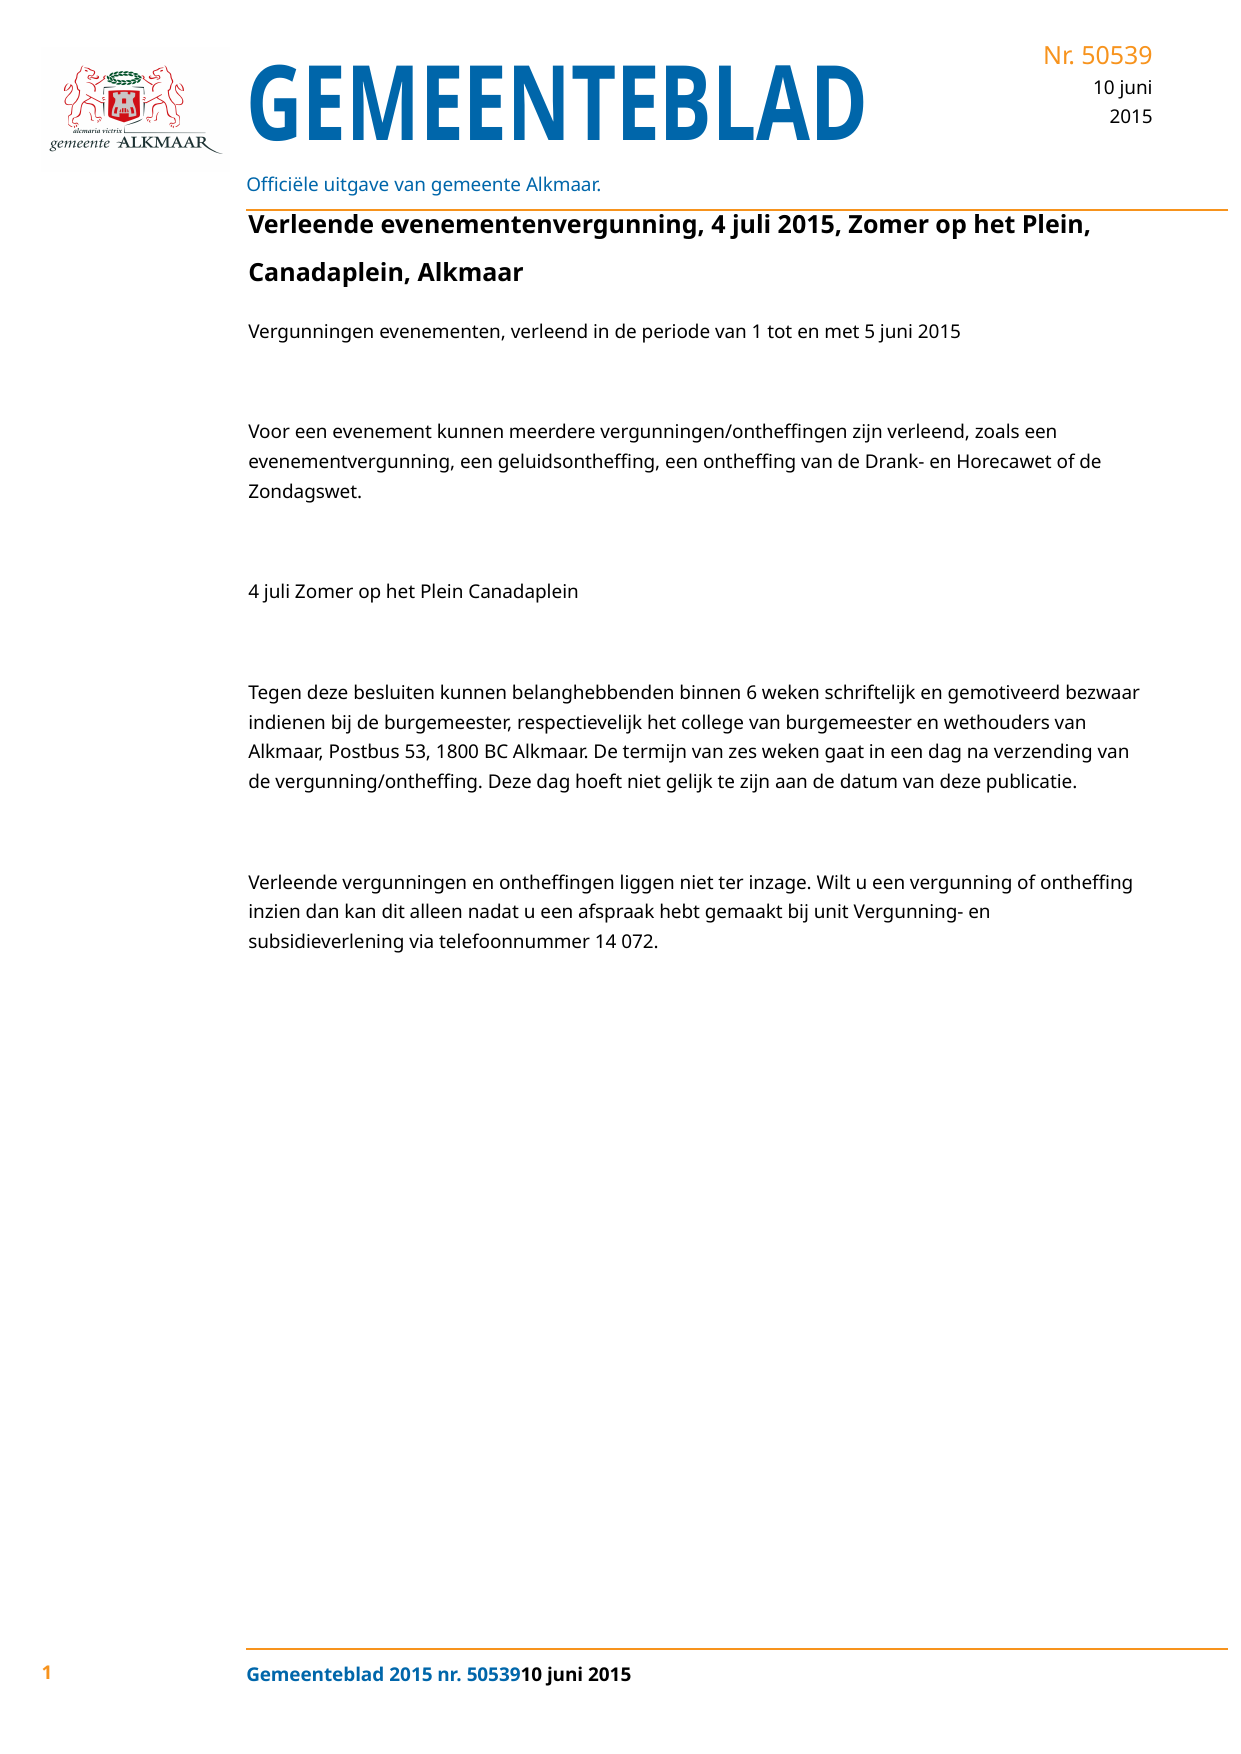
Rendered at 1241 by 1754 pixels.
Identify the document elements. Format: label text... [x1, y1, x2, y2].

text Voor een evenement kunnen meerdere vergunningen/ontheffingen zijn verleend, zoals een evenementvergunning, een geluidsontheffing, een ontheffing van de Drank- en Horecawet of de Zondagswet. [248, 419, 1152, 504]
text Tegen deze besluiten kunnen belanghebbenden binnen 6 weken schriftelijk en gemotiveerd bezwaar indienen bij de burgemeester, respectievelijk het college van burgemeester en wethouders van Alkmaar, Postbus 53, 1800 BC Alkmaar. De termijn van zes weken gaat in een dag na verzending van de vergunning/ontheffing. Deze dag hoeft niet gelijk te zijn aan de datum van deze publicatie. [248, 679, 1152, 794]
text Verleende vergunningen en ontheffingen liggen niet ter inzage. Wilt u een vergunning of ontheffing inzien dan kan dit alleen nadat u een afspraak hebt gemaakt bij unit Vergunning- en subsidieverlening via telefoonnummer 14 072. [248, 869, 1152, 954]
text 4 juli Zomer op het Plein Canadaplein [248, 579, 1152, 604]
text Vergunningen evenementen, verleend in de periode van 1 tot en met 5 juni 2015 [248, 318, 1152, 344]
picture [41, 47, 231, 172]
text Verleende evenementenvergunning, 4 juli 2015, Zomer op het Plein, Canadaplein, Alkmaar [248, 211, 1152, 288]
